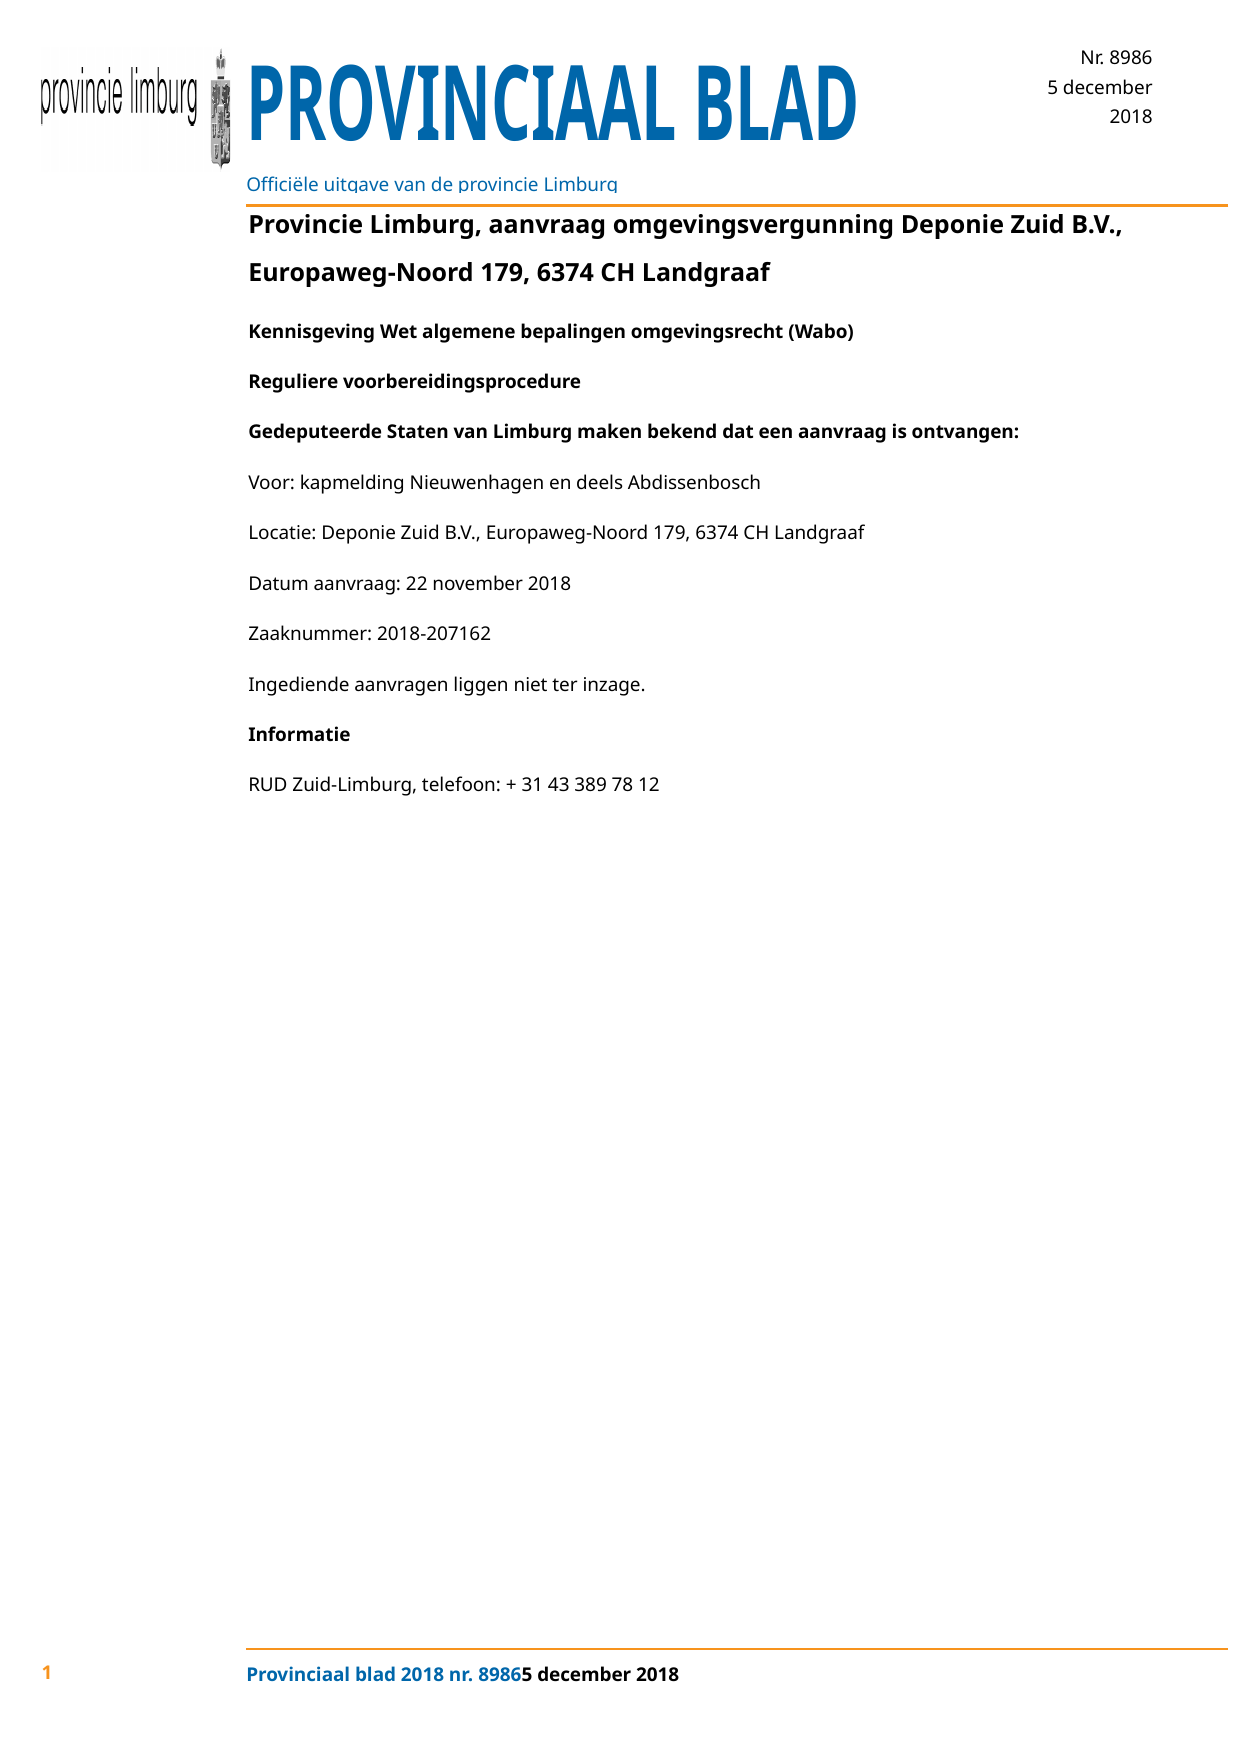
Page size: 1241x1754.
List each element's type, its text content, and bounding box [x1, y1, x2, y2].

text Voor: kapmelding Nieuwenhagen en deels Abdissenbosch [248, 469, 1152, 495]
text Gedeputeerde Staten van Limburg maken bekend dat een aanvraag is ontvangen: [248, 419, 1152, 444]
text Locatie: Deponie Zuid B.V., Europaweg-Noord 179, 6374 CH Landgraaf [248, 519, 1152, 545]
text Provincie Limburg, aanvraag omgevingsvergunning Deponie Zuid B.V., Europaweg-Noord 179, 6374 CH Landgraaf [248, 207, 1152, 288]
text Informatie [248, 721, 1152, 747]
text Kennisgeving Wet algemene bepalingen omgevingsrecht (Wabo) [248, 318, 1152, 344]
text Datum aanvraag: 22 november 2018 [248, 570, 1152, 596]
text Reguliere voorbereidingsprocedure [248, 368, 1152, 394]
text Ingediende aanvragen liggen niet ter inzage. [248, 671, 1152, 697]
picture [41, 47, 231, 172]
text Zaaknummer: 2018-207162 [248, 620, 1152, 646]
text RUD Zuid-Limburg, telefoon: + 31 43 389 78 12 [248, 772, 1152, 797]
